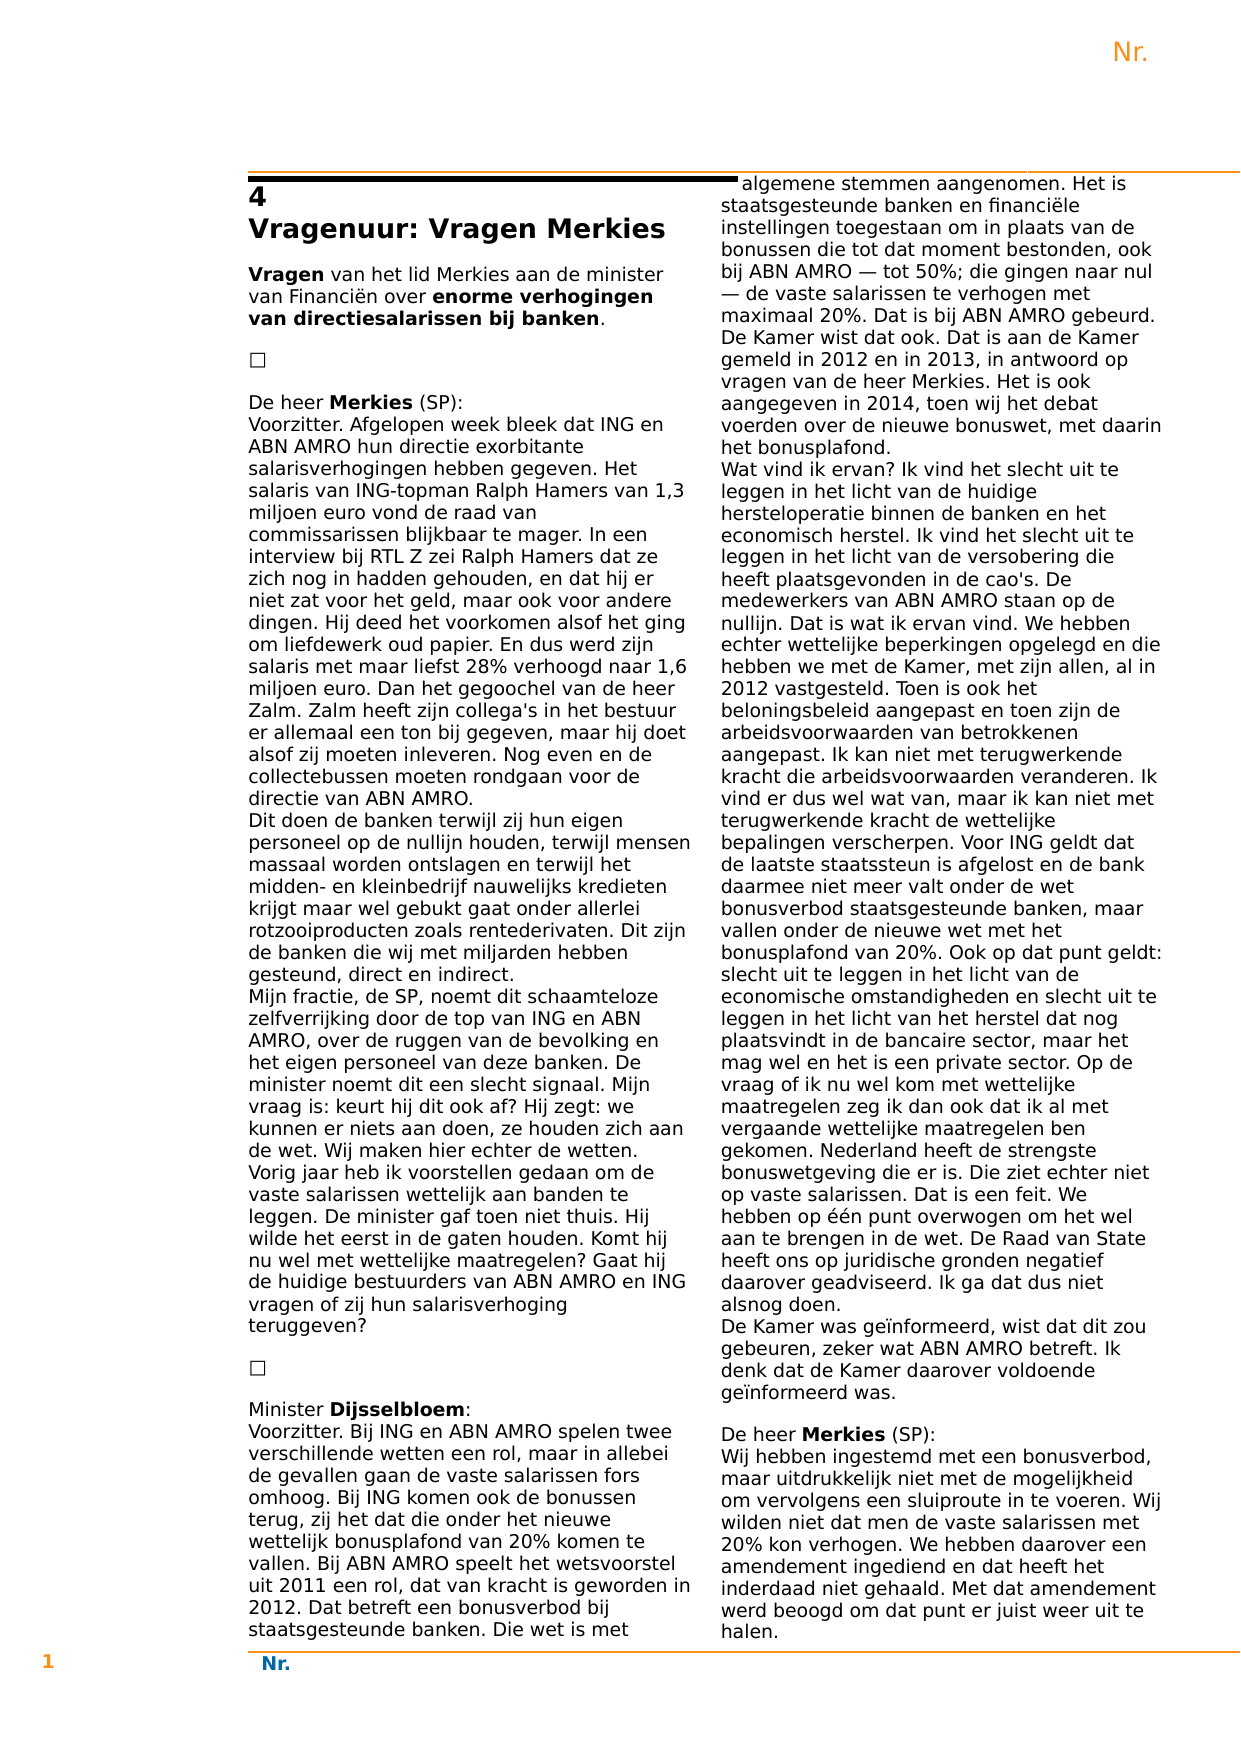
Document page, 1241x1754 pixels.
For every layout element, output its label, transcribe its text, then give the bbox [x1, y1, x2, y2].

text Wat vind ik ervan? Ik vind het slecht uit te leggen in het licht van de huidige hersteloperatie binnen de banken en het economisch herstel. Ik vind het slecht uit te leggen in het licht van de versobering die heeft plaatsgevonden in de cao's. De medewerkers van ABN AMRO staan op de nullijn. Dat is wat ik ervan vind. We hebben echter wettelijke beperkingen opgelegd en die hebben we met de Kamer, met zijn allen, al in 2012 vastgesteld. Toen is ook het beloningsbeleid aangepast en toen zijn de arbeidsvoorwaarden van betrokkenen aangepast. Ik kan niet met terugwerkende kracht die arbeidsvoorwaarden veranderen. Ik vind er dus wel wat van, maar ik kan niet met terugwerkende kracht de wettelijke bepalingen verscherpen. Voor ING geldt dat de laatste staatssteun is afgelost en de bank daarmee niet meer valt onder de wet bonusverbod staatsgesteunde banken, maar vallen onder de nieuwe wet met het bonusplafond van 20%. Ook op dat punt geldt: slecht uit te leggen in het licht van de economische omstandigheden en slecht uit te leggen in het licht van het herstel dat nog plaatsvindt in de bancaire sector, maar het mag wel en het is een private sector. Op de vraag of ik nu wel kom met wettelijke maatregelen zeg ik dan ook dat ik al met vergaande wettelijke maatregelen ben gekomen. Nederland heeft de strengste bonuswetgeving die er is. Die ziet echter niet op vaste salarissen. Dat is een feit. We hebben op één punt overwogen om het wel aan te brengen in de wet. De Raad van State heeft ons op juridische gronden negatief daarover geadviseerd. Ik ga dat dus niet alsnog doen. [721, 458, 1163, 1316]
text Mijn fractie, de SP, noemt dit schaamteloze zelfverrijking door de top van ING en ABN AMRO, over de ruggen van de bevolking en het eigen personeel van deze banken. De minister noemt dit een slecht signaal. Mijn vraag is: keurt hij dit ook af? Hij zegt: we kunnen er niets aan doen, ze houden zich aan de wet. Wij maken hier echter de wetten. Vorig jaar heb ik voorstellen gedaan om de vaste salarissen wettelijk aan banden te leggen. De minister gaf toen niet thuis. Hij wilde het eerst in de gaten houden. Komt hij nu wel met wettelijke maatregelen? Gaat hij de huidige bestuurders van ABN AMRO en ING vragen of zij hun salarisverhoging teruggeven? [248, 986, 691, 1337]
text Vragen van het lid Merkies aan de minister van Financiën over enorme verhogingen van directiesalarissen bij banken. [248, 264, 691, 330]
text algemene stemmen aangenomen. Het is staatsgesteunde banken en financiële instellingen toegestaan om in plaats van de bonussen die tot dat moment bestonden, ook bij ABN AMRO — tot 50%; die gingen naar nul — de vaste salarissen te verhogen met maximaal 20%. Dat is bij ABN AMRO gebeurd. De Kamer wist dat ook. Dat is aan de Kamer gemeld in 2012 en in 2013, in antwoord op vragen van de heer Merkies. Het is ook aangegeven in 2014, toen wij het debat voerden over de nieuwe bonuswet, met daarin het bonusplafond. [721, 173, 1163, 458]
text Minister Dijsselbloem: [248, 1399, 691, 1421]
text De Kamer was geïnformeerd, wist dat dit zou gebeuren, zeker wat ABN AMRO betreft. Ik denk dat de Kamer daarover voldoende geïnformeerd was. [721, 1316, 1163, 1404]
text ⬜ [248, 1357, 691, 1379]
text De heer Merkies (SP): [721, 1424, 1163, 1446]
text Voorzitter. Afgelopen week bleek dat ING en ABN AMRO hun directie exorbitante salarisverhogingen hebben gegeven. Het salaris van ING-topman Ralph Hamers van 1,3 miljoen euro vond de raad van commissarissen blijkbaar te mager. In een interview bij RTL Z zei Ralph Hamers dat ze zich nog in hadden gehouden, en dat hij er niet zat voor het geld, maar ook voor andere dingen. Hij deed het voorkomen alsof het ging om liefdewerk oud papier. En dus werd zijn salaris met maar liefst 28% verhoogd naar 1,6 miljoen euro. Dan het gegoochel van de heer Zalm. Zalm heeft zijn collega's in het bestuur er allemaal een ton bij gegeven, maar hij doet alsof zij moeten inleveren. Nog even en de collectebussen moeten rondgaan voor de directie van ABN AMRO. [248, 414, 691, 810]
text ⬜ [248, 350, 691, 372]
text Wij hebben ingestemd met een bonusverbod, maar uitdrukkelijk niet met de mogelijkheid om vervolgens een sluiproute in te voeren. Wij wilden niet dat men de vaste salarissen met 20% kon verhogen. We hebben daarover een amendement ingediend en dat heeft het inderdaad niet gehaald. Met dat amendement werd beoogd om dat punt er juist weer uit te halen. [721, 1446, 1163, 1643]
text Dit doen de banken terwijl zij hun eigen personeel op de nullijn houden, terwijl mensen massaal worden ontslagen en terwijl het midden- en kleinbedrijf nauwelijks kredieten krijgt maar wel gebukt gaat onder allerlei rotzooiproducten zoals rentederivaten. Dit zijn de banken die wij met miljarden hebben gesteund, direct en indirect. [248, 810, 691, 986]
text Voorzitter. Bij ING en ABN AMRO spelen twee verschillende wetten een rol, maar in allebei de gevallen gaan de vaste salarissen fors omhoog. Bij ING komen ook de bonussen terug, zij het dat die onder het nieuwe wettelijk bonusplafond van 20% komen te vallen. Bij ABN AMRO speelt het wetsvoorstel uit 2011 een rol, dat van kracht is geworden in 2012. Dat betreft een bonusverbod bij staatsgesteunde banken. Die wet is met [248, 1421, 691, 1641]
text De heer Merkies (SP): [248, 392, 691, 414]
title 4 Vragenuur: Vragen Merkies [248, 182, 691, 244]
